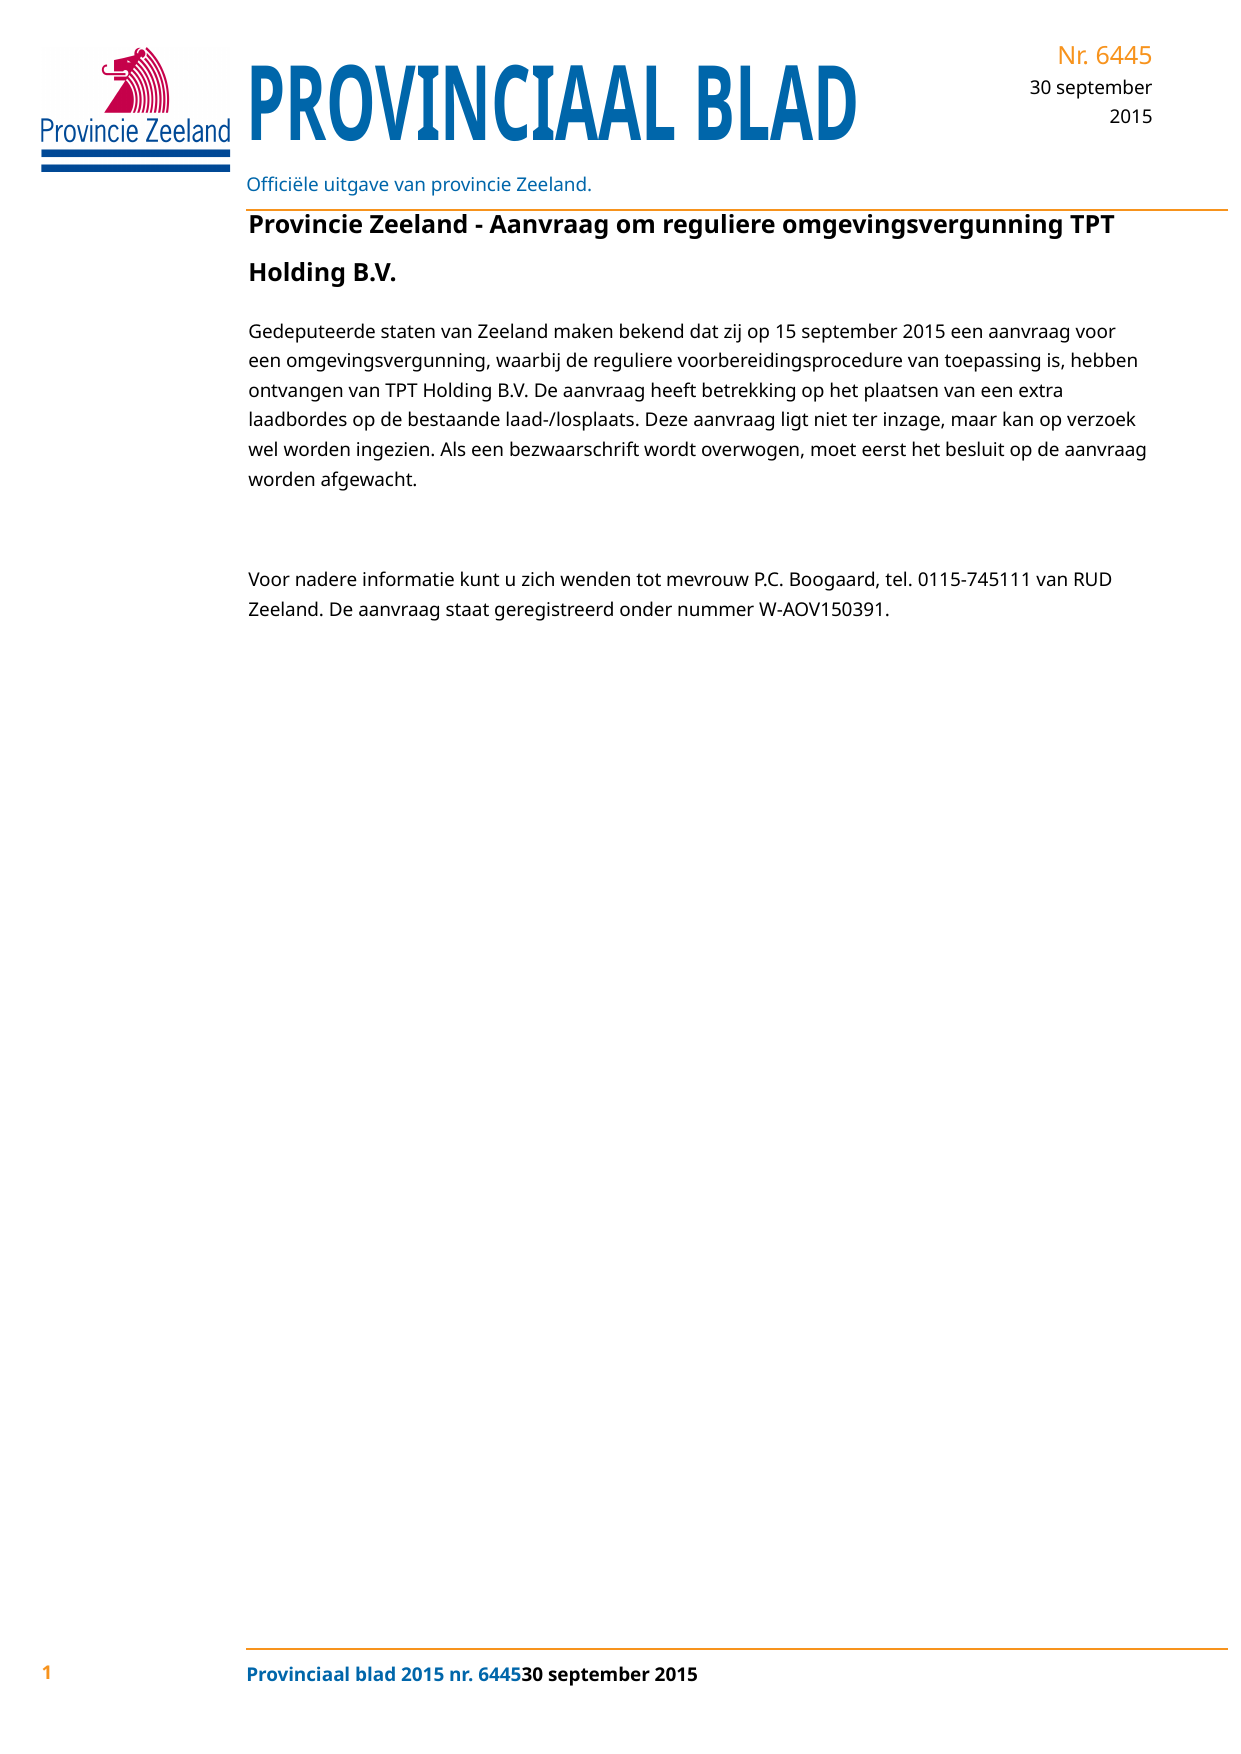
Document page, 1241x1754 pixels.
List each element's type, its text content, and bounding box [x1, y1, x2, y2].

text Voor nadere informatie kunt u zich wenden tot mevrouw P.C. Boogaard, tel. 0115-745111 van RUD Zeeland. De aanvraag staat geregistreerd onder nummer W-AOV150391. [248, 567, 1152, 622]
text Gedeputeerde staten van Zeeland maken bekend dat zij op 15 september 2015 een aanvraag voor een omgevingsvergunning, waarbij de reguliere voorbereidingsprocedure van toepassing is, hebben ontvangen van TPT Holding B.V. De aanvraag heeft betrekking op het plaatsen van een extra laadbordes op de bestaande laad-/losplaats. Deze aanvraag ligt niet ter inzage, maar kan op verzoek wel worden ingezien. Als een bezwaarschrift wordt overwogen, moet eerst het besluit op de aanvraag worden afgewacht. [248, 318, 1152, 492]
picture [41, 47, 231, 172]
text Provincie Zeeland - Aanvraag om reguliere omgevingsvergunning TPT Holding B.V. [248, 211, 1152, 288]
